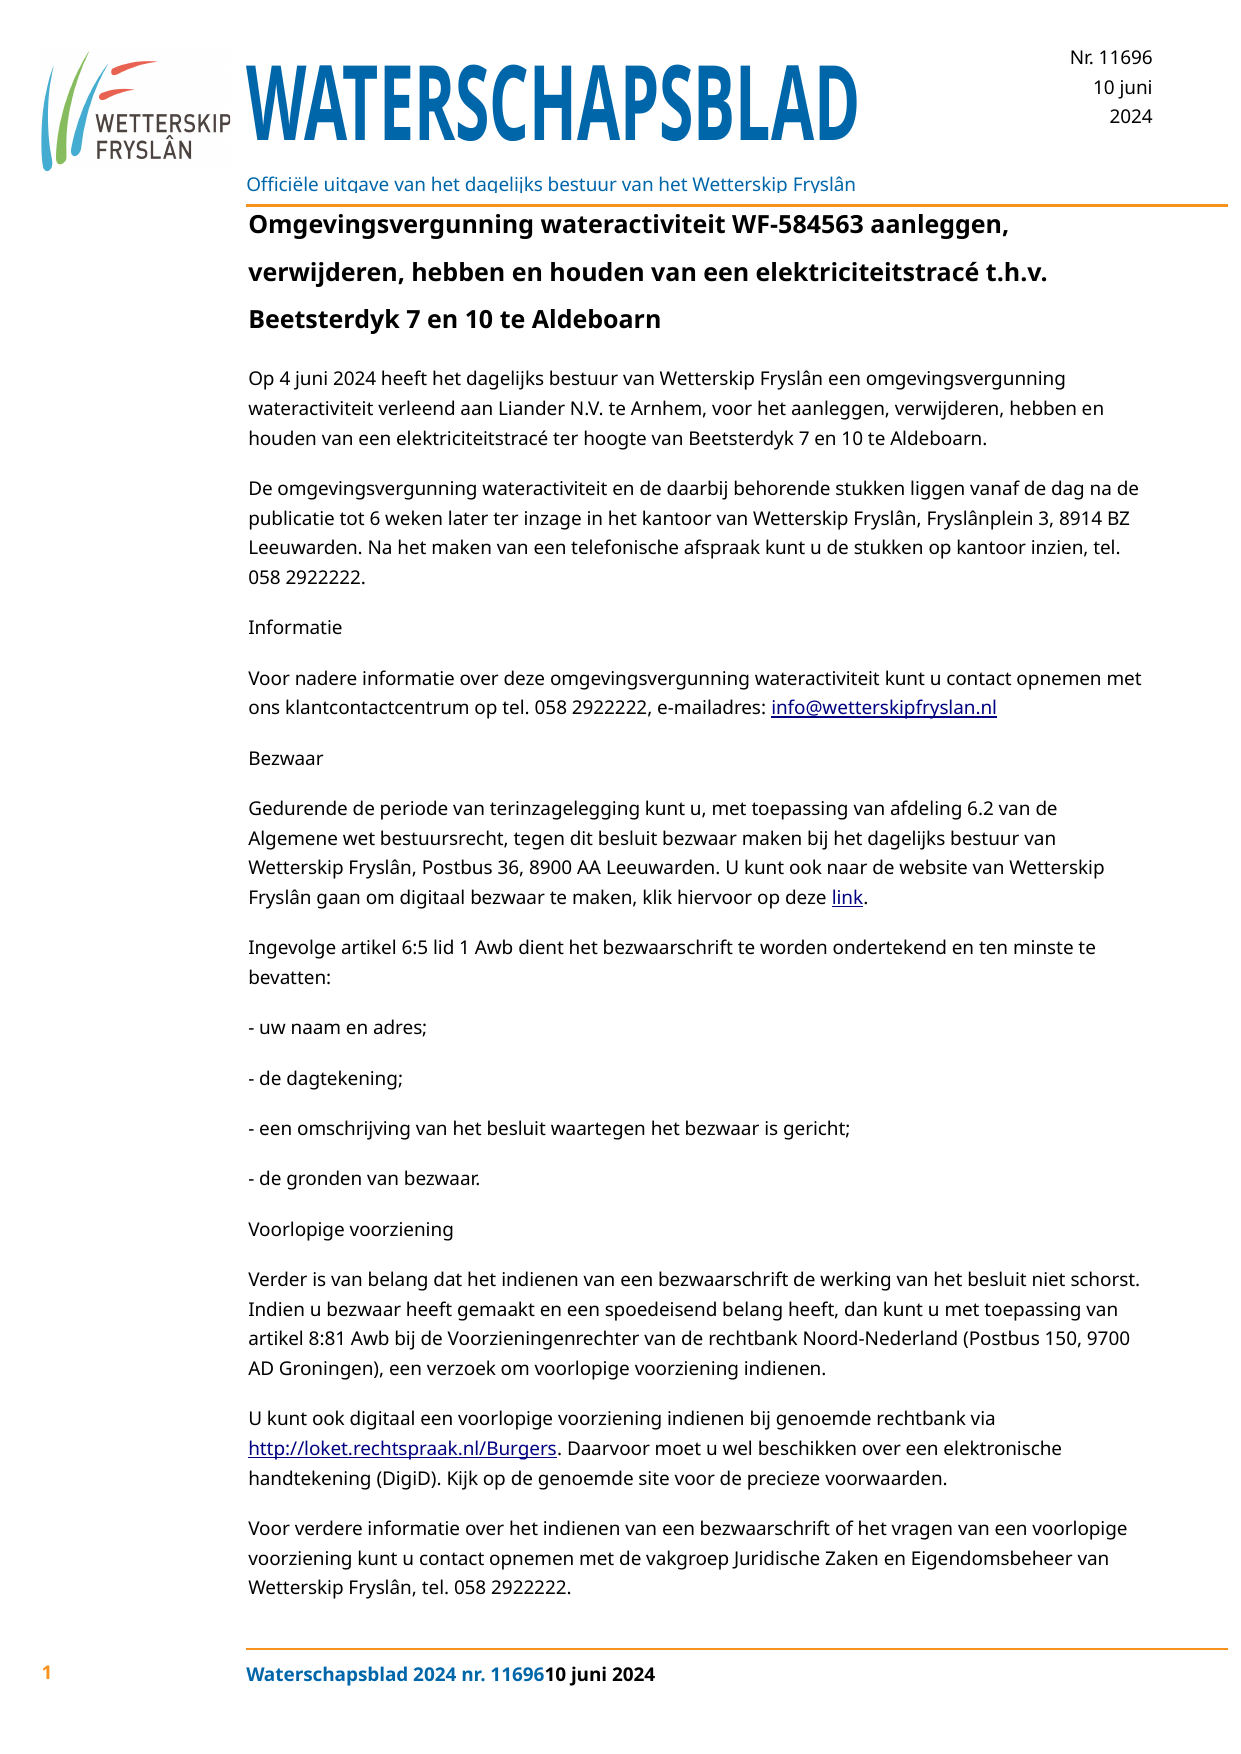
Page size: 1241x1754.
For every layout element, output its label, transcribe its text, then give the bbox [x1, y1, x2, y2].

text Omgevingsvergunning wateractiviteit WF-584563 aanleggen, verwijderen, hebben en houden van een elektriciteitstracé t.h.v. Beetsterdyk 7 en 10 te Aldeboarn [248, 207, 1152, 336]
text Informatie [248, 614, 1152, 640]
text Ingevolge artikel 6:5 lid 1 Awb dient het bezwaarschrift te worden ondertekend en ten minste te bevatten: [248, 934, 1152, 989]
picture [41, 47, 231, 172]
text Voorlopige voorziening [248, 1216, 1152, 1242]
text Voor verdere informatie over het indienen van een bezwaarschrift of het vragen van een voorlopige voorziening kunt u contact opnemen met de vakgroep Juridische Zaken en Eigendomsbeheer van Wetterskip Fryslân, tel. 058 2922222. [248, 1515, 1152, 1600]
text Gedurende de periode van terinzagelegging kunt u, met toepassing van afdeling 6.2 van de Algemene wet bestuursrecht, tegen dit besluit bezwaar maken bij het dagelijks bestuur van Wetterskip Fryslân, Postbus 36, 8900 AA Leeuwarden. U kunt ook naar de website van Wetterskip Fryslân gaan om digitaal bezwaar te maken, klik hiervoor op deze link. [248, 795, 1152, 909]
text U kunt ook digitaal een voorlopige voorziening indienen bij genoemde rechtbank via http://loket.rechtspraak.nl/Burgers. Daarvoor moet u wel beschikken over een elektronische handtekening (DigiD). Kijk op de genoemde site voor de precieze voorwaarden. [248, 1406, 1152, 1490]
text - de gronden van bezwaar. [248, 1166, 1152, 1191]
text Verder is van belang dat het indienen van een bezwaarschrift de werking van het besluit niet schorst. Indien u bezwaar heeft gemaakt en een spoedeisend belang heeft, dan kunt u met toepassing van artikel 8:81 Awb bij de Voorzieningenrechter van de rechtbank Noord-Nederland (Postbus 150, 9700 AD Groningen), een verzoek om voorlopige voorziening indienen. [248, 1266, 1152, 1381]
text Bezwaar [248, 745, 1152, 770]
text - uw naam en adres; [248, 1014, 1152, 1040]
text Op 4 juni 2024 heeft het dagelijks bestuur van Wetterskip Fryslân een omgevingsvergunning wateractiviteit verleend aan Liander N.V. te Arnhem, voor het aanleggen, verwijderen, hebben en houden van een elektriciteitstracé ter hoogte van Beetsterdyk 7 en 10 te Aldeboarn. [248, 366, 1152, 450]
text Voor nadere informatie over deze omgevingsvergunning wateractiviteit kunt u contact opnemen met ons klantcontactcentrum op tel. 058 2922222, e-mailadres: info@wetterskipfryslan.nl [248, 665, 1152, 720]
text - een omschrijving van het besluit waartegen het bezwaar is gericht; [248, 1115, 1152, 1141]
text - de dagtekening; [248, 1065, 1152, 1090]
text De omgevingsvergunning wateractiviteit en de daarbij behorende stukken liggen vanaf de dag na de publicatie tot 6 weken later ter inzage in het kantoor van Wetterskip Fryslân, Fryslânplein 3, 8914 BZ Leeuwarden. Na het maken van een telefonische afspraak kunt u de stukken op kantoor inzien, tel. 058 2922222. [248, 475, 1152, 589]
